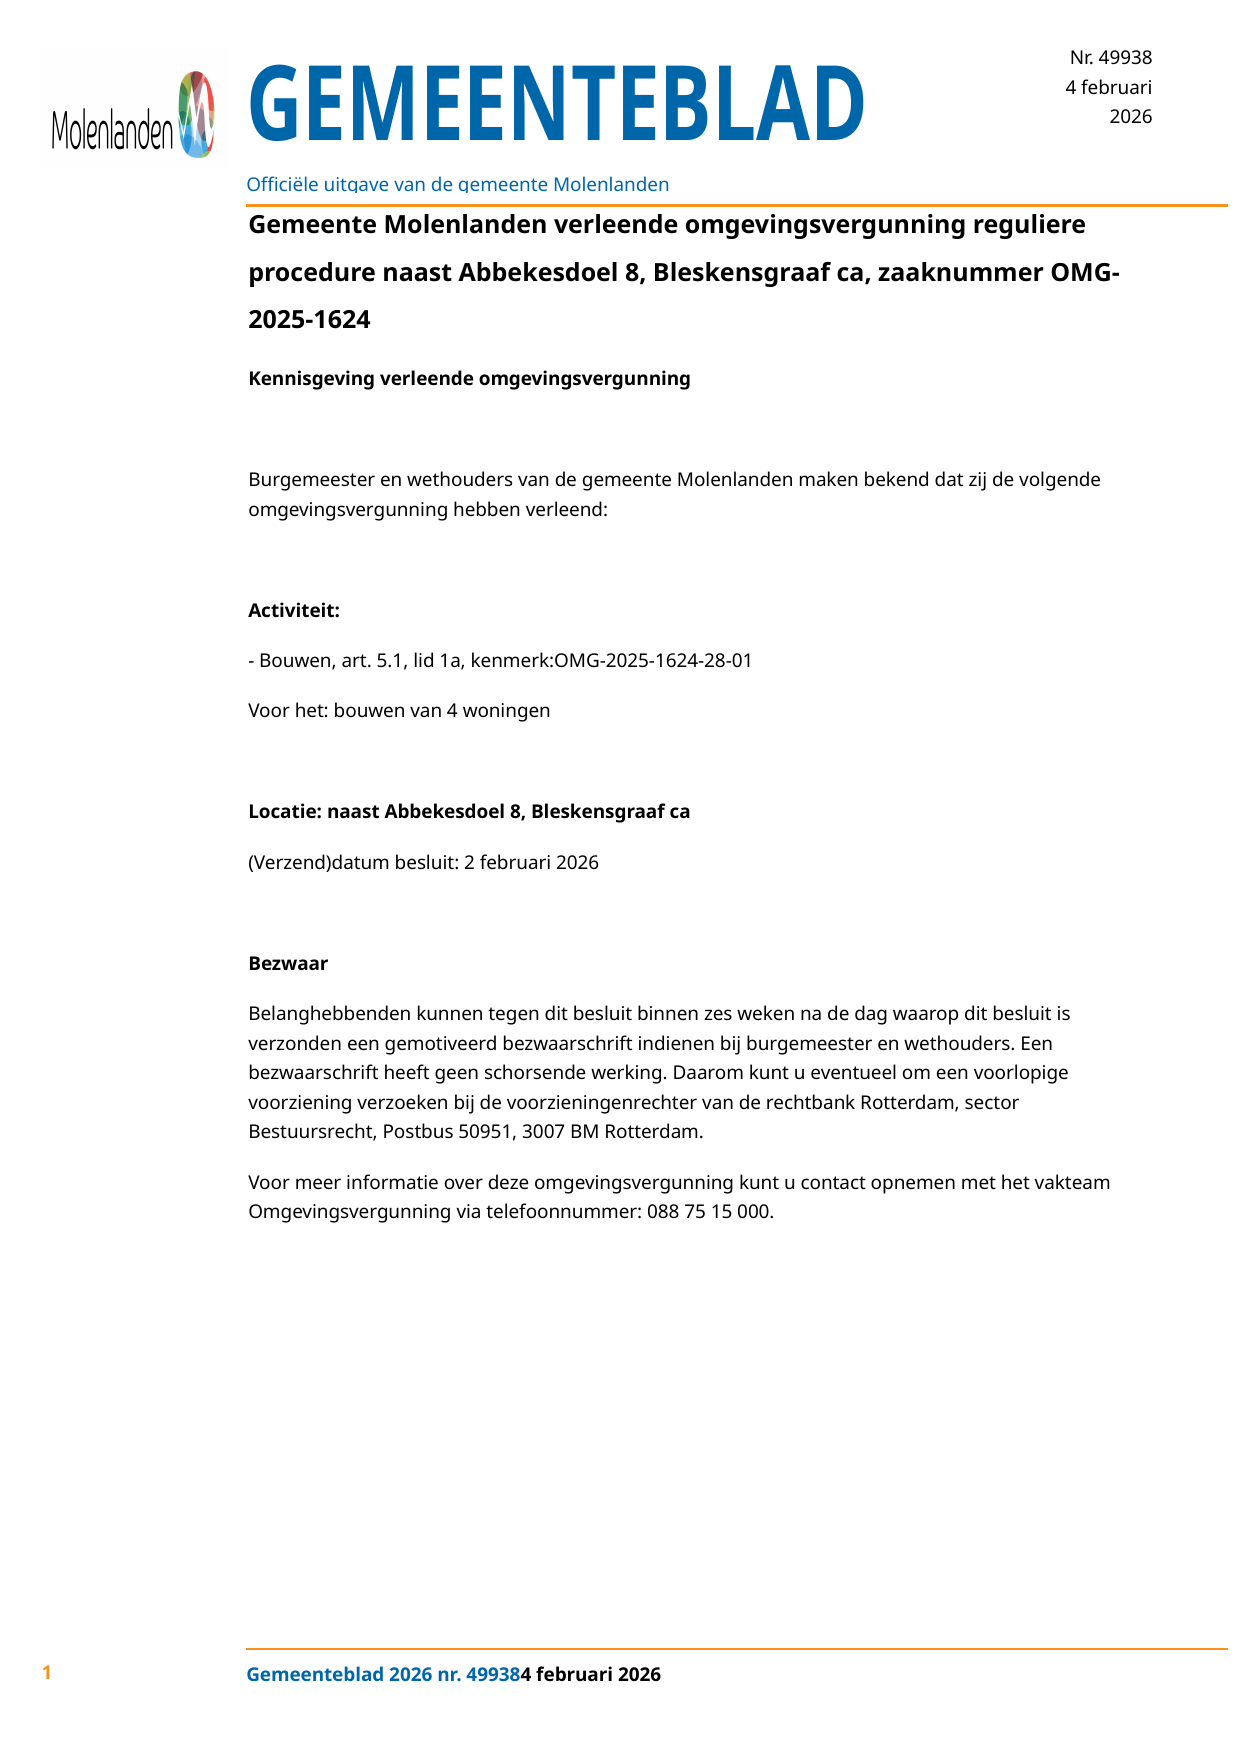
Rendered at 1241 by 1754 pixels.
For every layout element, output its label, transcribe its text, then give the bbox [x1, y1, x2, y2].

picture [41, 47, 231, 172]
text Gemeente Molenlanden verleende omgevingsvergunning reguliere procedure naast Abbekesdoel 8, Bleskensgraaf ca, zaaknummer OMG-2025-1624 [248, 207, 1152, 336]
text (Verzend)datum besluit: 2 februari 2026 [248, 849, 1152, 874]
text Voor meer informatie over deze omgevingsvergunning kunt u contact opnemen met het vakteam Omgevingsvergunning via telefoonnummer: 088 75 15 000. [248, 1169, 1152, 1224]
text - Bouwen, art. 5.1, lid 1a, kenmerk:OMG-2025-1624-28-01 [248, 647, 1152, 673]
text Voor het: bouwen van 4 woningen [248, 698, 1152, 723]
text Kennisgeving verleende omgevingsvergunning [248, 366, 1152, 391]
text Bezwaar [248, 950, 1152, 975]
text Activiteit: [248, 597, 1152, 622]
text Burgemeester en wethouders van de gemeente Molenlanden maken bekend dat zij de volgende omgevingsvergunning hebben verleend: [248, 466, 1152, 522]
text Belanghebbenden kunnen tegen dit besluit binnen zes weken na de dag waarop dit besluit is verzonden een gemotiveerd bezwaarschrift indienen bij burgemeester en wethouders. Een bezwaarschrift heeft geen schorsende werking. Daarom kunt u eventueel om een voorlopige voorziening verzoeken bij de voorzieningenrechter van de rechtbank Rotterdam, sector Bestuursrecht, Postbus 50951, 3007 BM Rotterdam. [248, 1000, 1152, 1144]
text Locatie: naast Abbekesdoel 8, Bleskensgraaf ca [248, 798, 1152, 824]
